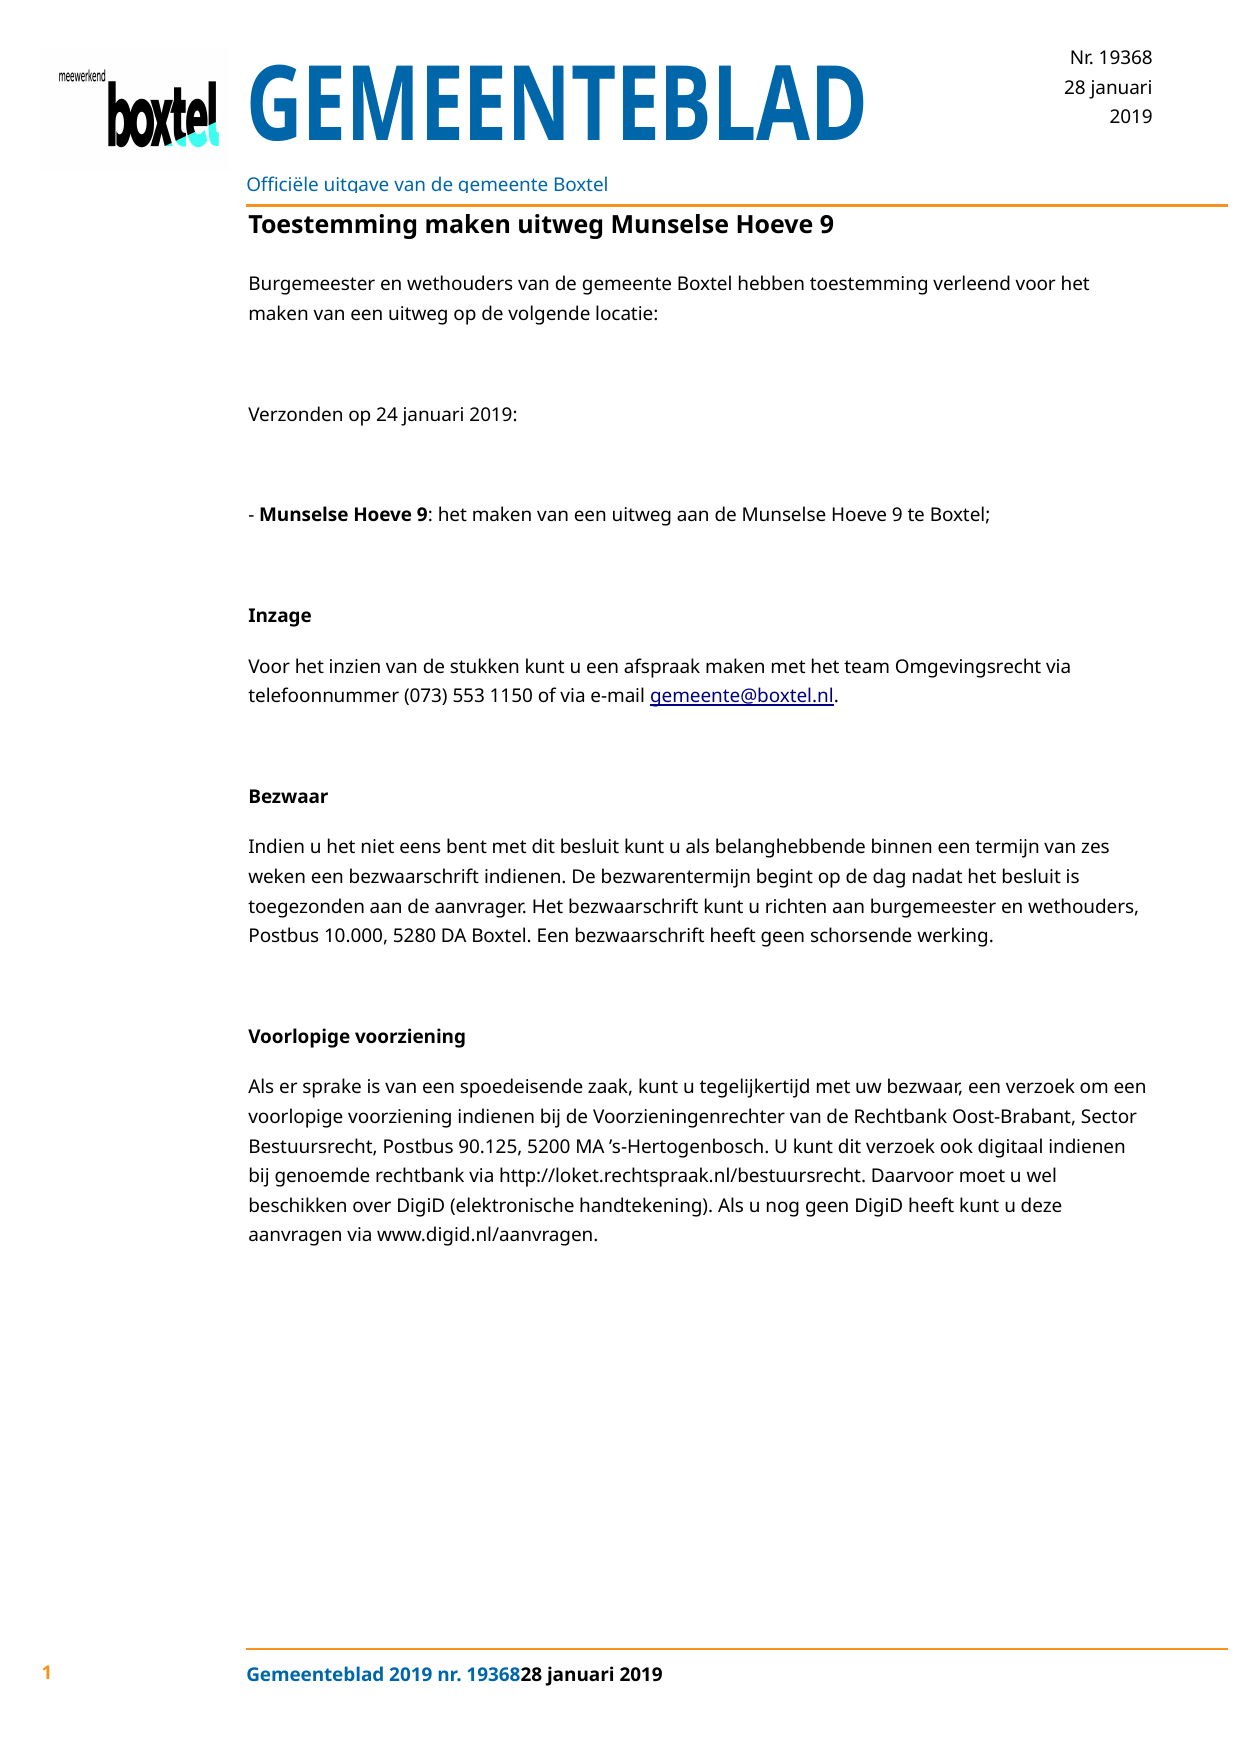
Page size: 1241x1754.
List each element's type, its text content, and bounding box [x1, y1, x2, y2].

text Als er sprake is van een spoedeisende zaak, kunt u tegelijkertijd met uw bezwaar, een verzoek om een voorlopige voorziening indienen bij de Voorzieningenrechter van de Rechtbank Oost-Brabant, Sector Bestuursrecht, Postbus 90.125, 5200 MA ’s-Hertogenbosch. U kunt dit verzoek ook digitaal indienen bij genoemde rechtbank via http://loket.rechtspraak.nl/bestuursrecht. Daarvoor moet u wel beschikken over DigiD (elektronische handtekening). Als u nog geen DigiD heeft kunt u deze aanvragen via www.digid.nl/aanvragen. [248, 1074, 1152, 1247]
picture [41, 47, 231, 172]
text Voorlopige voorziening [248, 1023, 1152, 1049]
text Inzage [248, 602, 1152, 628]
text Burgemeester en wethouders van de gemeente Boxtel hebben toestemming verleend voor het maken van een uitweg op de volgende locatie: [248, 270, 1152, 326]
text - Munselse Hoeve 9: het maken van een uitweg aan de Munselse Hoeve 9 te Boxtel; [248, 502, 1152, 527]
text Bezwaar [248, 783, 1152, 809]
text Voor het inzien van de stukken kunt u een afspraak maken met het team Omgevingsrecht via telefoonnummer (073) 553 1150 of via e-mail gemeente@boxtel.nl. [248, 653, 1152, 708]
text Toestemming maken uitweg Munselse Hoeve 9 [248, 207, 1152, 241]
text Verzonden op 24 januari 2019: [248, 401, 1152, 426]
text Indien u het niet eens bent met dit besluit kunt u als belanghebbende binnen een termijn van zes weken een bezwaarschrift indienen. De bezwarentermijn begint op de dag nadat het besluit is toegezonden aan de aanvrager. Het bezwaarschrift kunt u richten aan burgemeester en wethouders, Postbus 10.000, 5280 DA Boxtel. Een bezwaarschrift heeft geen schorsende werking. [248, 834, 1152, 948]
